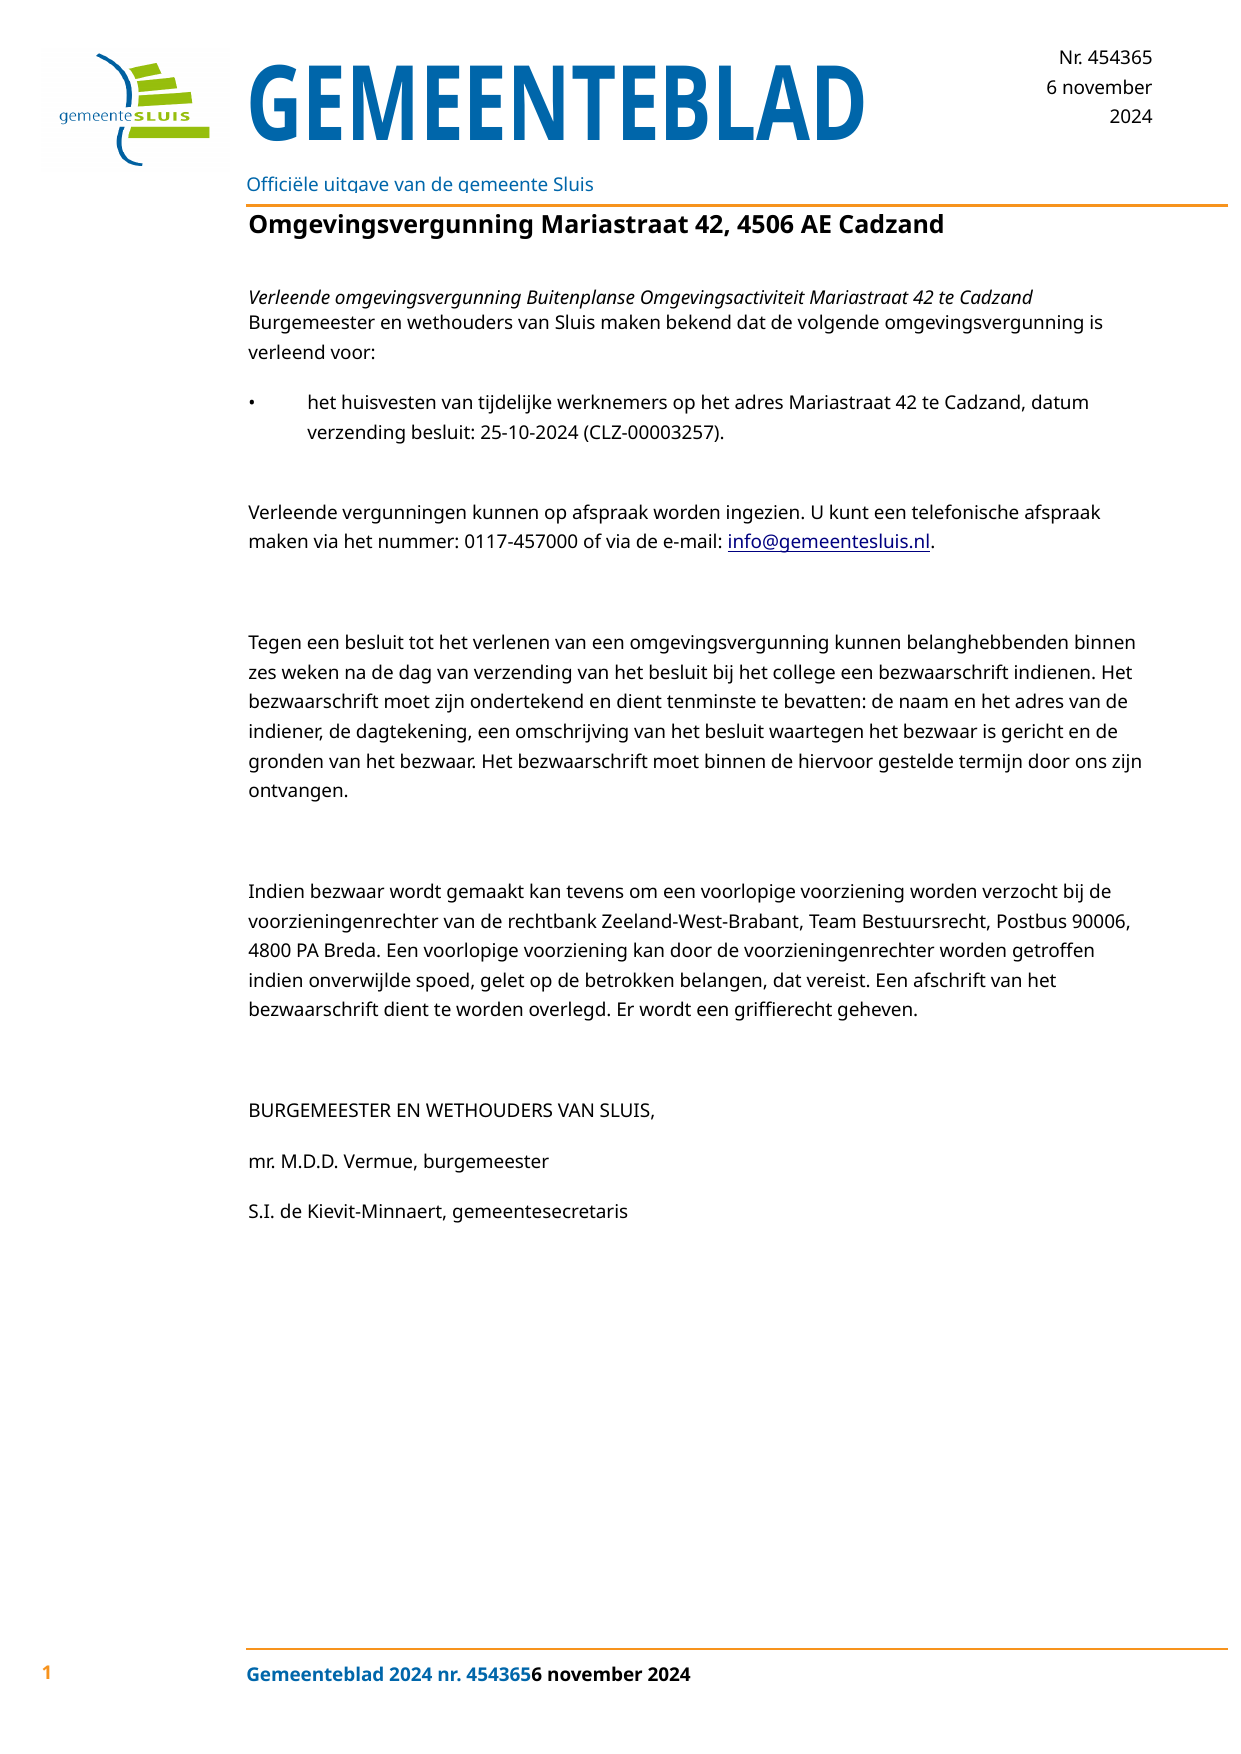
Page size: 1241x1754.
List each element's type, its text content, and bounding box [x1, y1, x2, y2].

text BURGEMEESTER EN WETHOUDERS VAN SLUIS, [248, 1097, 1152, 1123]
text Omgevingsvergunning Mariastraat 42, 4506 AE Cadzand [248, 207, 1152, 241]
text Verleende vergunningen kunnen op afspraak worden ingezien. U kunt een telefonische afspraak maken via het nummer: 0117-457000 of via de e-mail: info@gemeentesluis.nl. [248, 499, 1152, 554]
text Indien bezwaar wordt gemaakt kan tevens om een voorlopige voorziening worden verzocht bij de voorzieningenrechter van de rechtbank Zeeland-West-Brabant, Team Bestuursrecht, Postbus 90006, 4800 PA Breda. Een voorlopige voorziening kan door de voorzieningenrechter worden getroffen indien onverwijlde spoed, gelet op de betrokken belangen, dat vereist. Een afschrift van het bezwaarschrift dient te worden overlegd. Er wordt een griffierecht geheven. [248, 878, 1152, 1022]
text Burgemeester en wethouders van Sluis maken bekend dat de volgende omgevingsvergunning is verleend voor: [248, 309, 1152, 365]
text Verleende omgevingsvergunning Buitenplanse Omgevingsactiviteit Mariastraat 42 te Cadzand [248, 284, 1152, 309]
text Tegen een besluit tot het verlenen van een omgevingsvergunning kunnen belanghebbenden binnen zes weken na de dag van verzending van het besluit bij het college een bezwaarschrift indienen. Het bezwaarschrift moet zijn ondertekend en dient tenminste te bevatten: de naam en het adres van de indiener, de dagtekening, een omschrijving van het besluit waartegen het bezwaar is gericht en de gronden van het bezwaar. Het bezwaarschrift moet binnen de hiervoor gestelde termijn door ons zijn ontvangen. [248, 629, 1152, 803]
picture [41, 47, 231, 172]
list het huisvesten van tijdelijke werknemers op het adres Mariastraat 42 te Cadzand, datum verzending besluit: 25-10-2024 (CLZ-00003257). [248, 389, 1152, 445]
text mr. M.D.D. Vermue, burgemeester [248, 1148, 1152, 1174]
text S.I. de Kievit-Minnaert, gemeentesecretaris [248, 1198, 1152, 1224]
